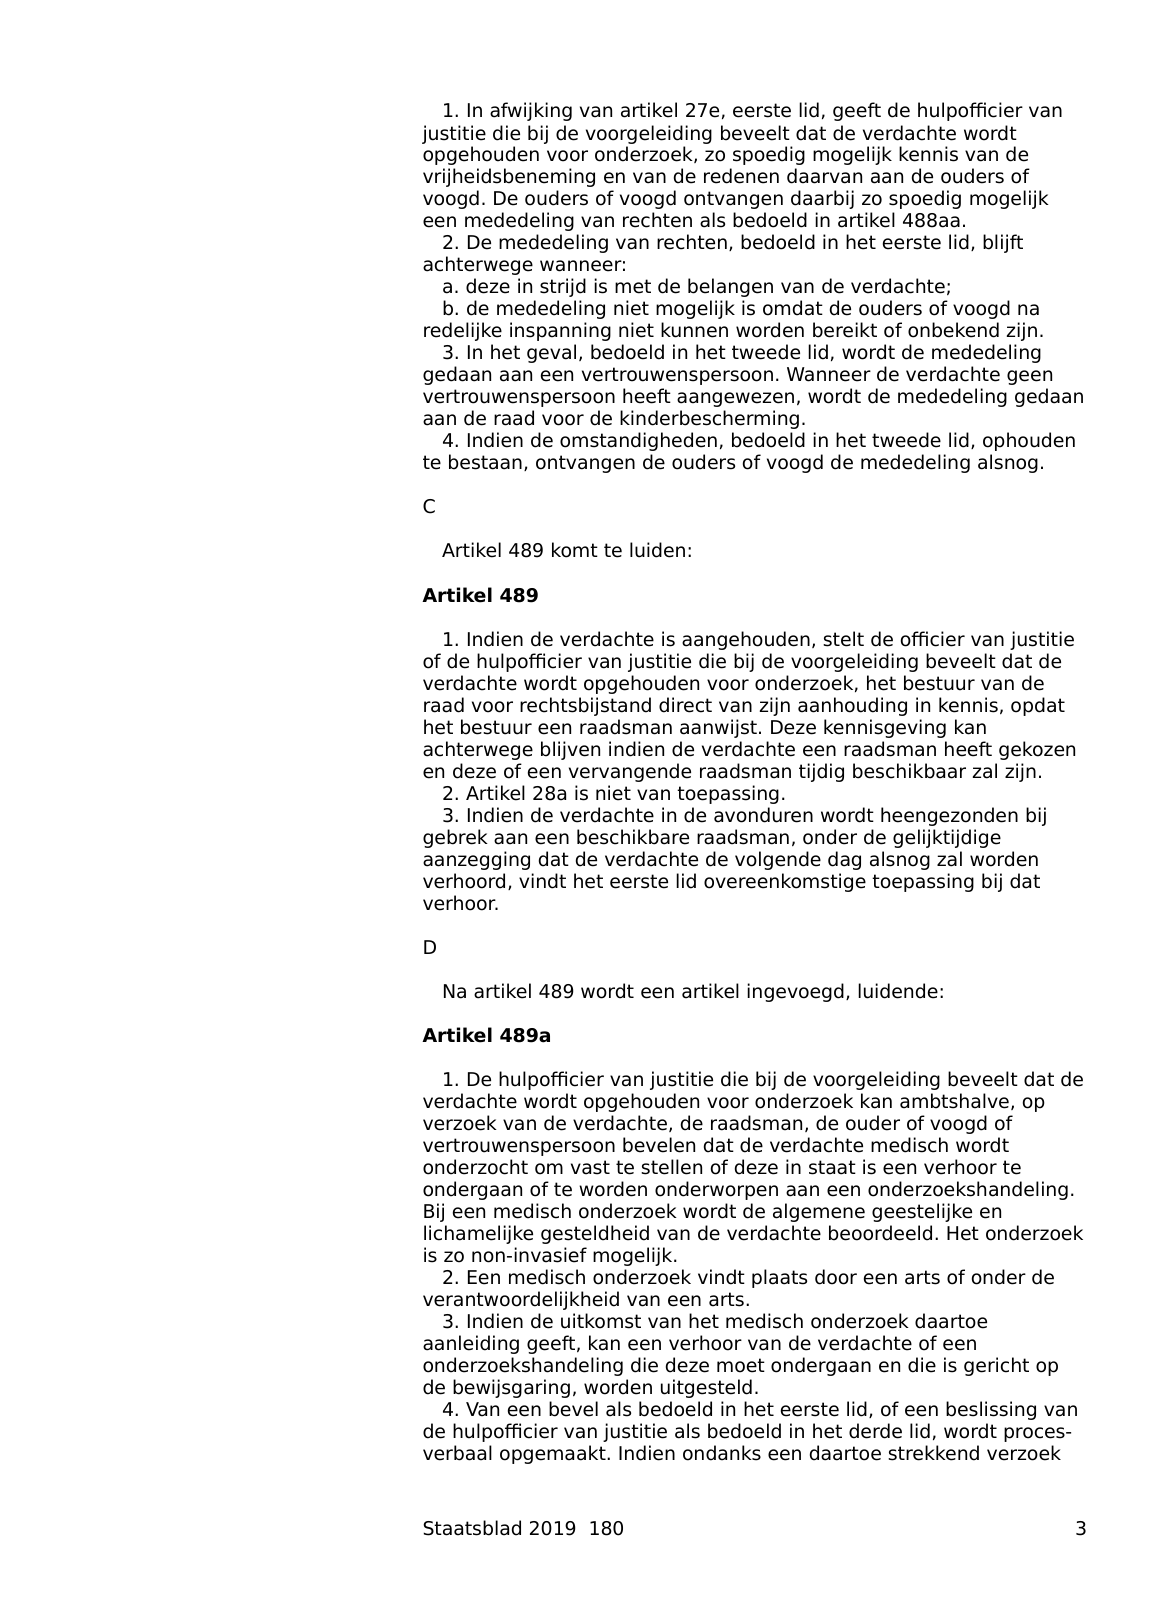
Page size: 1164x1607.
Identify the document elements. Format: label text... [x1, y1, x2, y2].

text Na artikel 489 wordt een artikel ingevoegd, luidende: [422, 981, 1087, 1003]
text 3. In het geval, bedoeld in het tweede lid, wordt de mededeling gedaan aan een vertrouwenspersoon. Wanneer de verdachte geen vertrouwenspersoon heeft aangewezen, wordt de mededeling gedaan aan de raad voor de kinderbescherming. [422, 342, 1087, 430]
text 1. In afwijking van artikel 27e, eerste lid, geeft de hulpofficier van justitie die bij de voorgeleiding beveelt dat de verdachte wordt opgehouden voor onderzoek, zo spoedig mogelijk kennis van de vrijheidsbeneming en van de redenen daarvan aan de ouders of voogd. De ouders of voogd ontvangen daarbij zo spoedig mogelijk een mededeling van rechten als bedoeld in artikel 488aa. [422, 100, 1087, 232]
text 3. Indien de uitkomst van het medisch onderzoek daartoe aanleiding geeft, kan een verhoor van de verdachte of een onderzoekshandeling die deze moet ondergaan en die is gericht op de bewijsgaring, worden uitgesteld. [422, 1311, 1087, 1399]
text a. deze in strijd is met de belangen van de verdachte; [422, 276, 1087, 298]
text b. de mededeling niet mogelijk is omdat de ouders of voogd na redelijke inspanning niet kunnen worden bereikt of onbekend zijn. [422, 298, 1087, 342]
subtitle Artikel 489 [422, 584, 1087, 607]
text 2. Artikel 28a is niet van toepassing. [422, 783, 1087, 804]
text 2. De mededeling van rechten, bedoeld in het eerste lid, blijft achterwege wanneer: [422, 232, 1087, 276]
text 4. Indien de omstandigheden, bedoeld in het tweede lid, ophouden te bestaan, ontvangen de ouders of voogd de mededeling alsnog. [422, 430, 1087, 474]
text Artikel 489 komt te luiden: [422, 540, 1087, 562]
text 3. Indien de verdachte in de avonduren wordt heengezonden bij gebrek aan een beschikbare raadsman, onder de gelijktijdige aanzegging dat de verdachte de volgende dag alsnog zal worden verhoord, vindt het eerste lid overeenkomstige toepassing bij dat verhoor. [422, 804, 1087, 914]
text 1. Indien de verdachte is aangehouden, stelt de officier van justitie of de hulpofficier van justitie die bij de voorgeleiding beveelt dat de verdachte wordt opgehouden voor onderzoek, het bestuur van de raad voor rechtsbijstand direct van zijn aanhouding in kennis, opdat het bestuur een raadsman aanwijst. Deze kennisgeving kan achterwege blijven indien de verdachte een raadsman heeft gekozen en deze of een vervangende raadsman tijdig beschikbaar zal zijn. [422, 629, 1087, 783]
text 1. De hulpofficier van justitie die bij de voorgeleiding beveelt dat de verdachte wordt opgehouden voor onderzoek kan ambtshalve, op verzoek van de verdachte, de raadsman, de ouder of voogd of vertrouwenspersoon bevelen dat de verdachte medisch wordt onderzocht om vast te stellen of deze in staat is een verhoor te ondergaan of te worden onderworpen aan een onderzoekshandeling. Bij een medisch onderzoek wordt de algemene geestelijke en lichamelijke gesteldheid van de verdachte beoordeeld. Het onderzoek is zo non-invasief mogelijk. [422, 1069, 1087, 1267]
text D [422, 937, 1087, 959]
text 2. Een medisch onderzoek vindt plaats door een arts of onder de verantwoordelijkheid van een arts. [422, 1267, 1087, 1311]
text C [422, 496, 1087, 518]
text 4. Van een bevel als bedoeld in het eerste lid, of een beslissing van de hulpofficier van justitie als bedoeld in het derde lid, wordt proces-verbaal opgemaakt. Indien ondanks een daartoe strekkend verzoek [422, 1399, 1087, 1465]
subtitle Artikel 489a [422, 1025, 1087, 1047]
